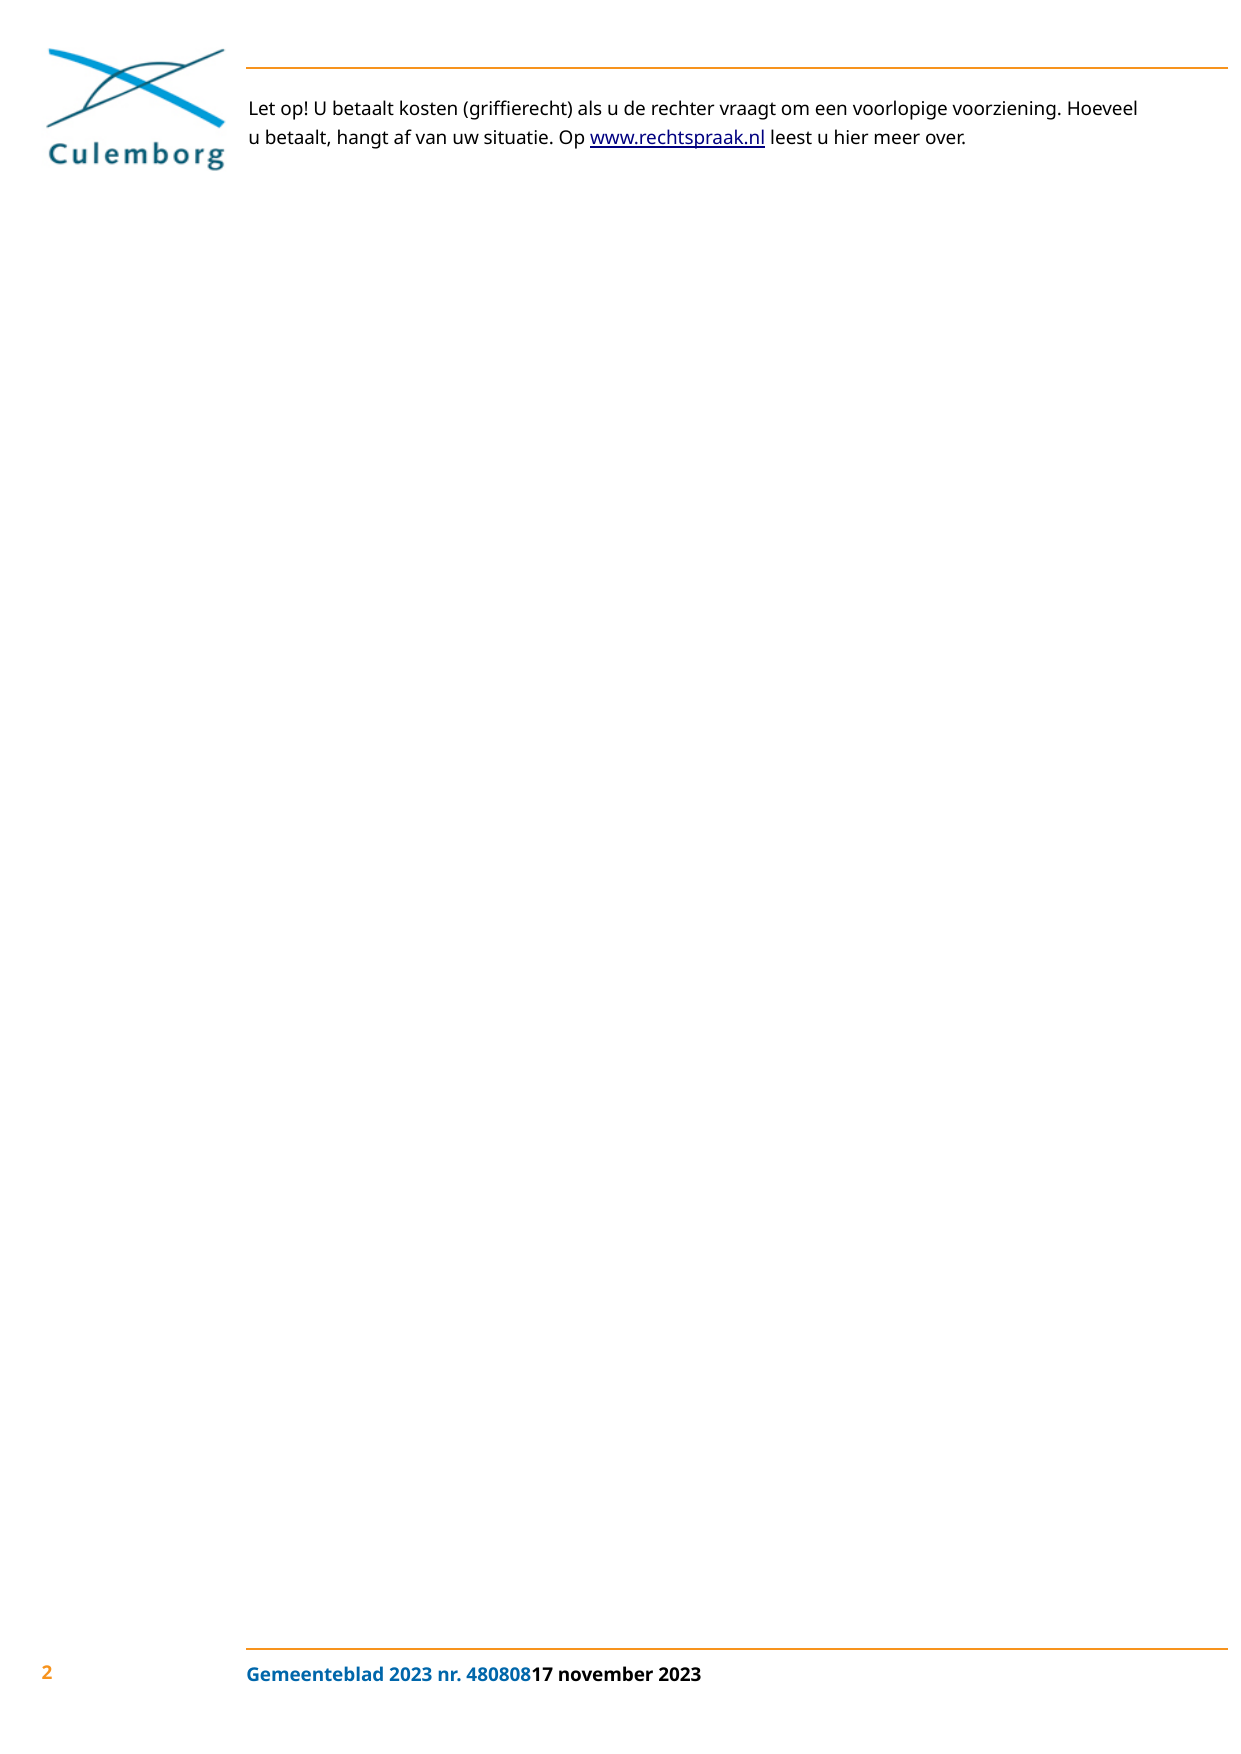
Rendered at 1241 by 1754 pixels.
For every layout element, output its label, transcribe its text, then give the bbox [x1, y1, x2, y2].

picture [41, 47, 231, 172]
text Let op! U betaalt kosten (griffierecht) als u de rechter vraagt om een voorlopige voorziening. Hoeveel u betaalt, hangt af van uw situatie. Op www.rechtspraak.nl leest u hier meer over. [248, 95, 1152, 150]
